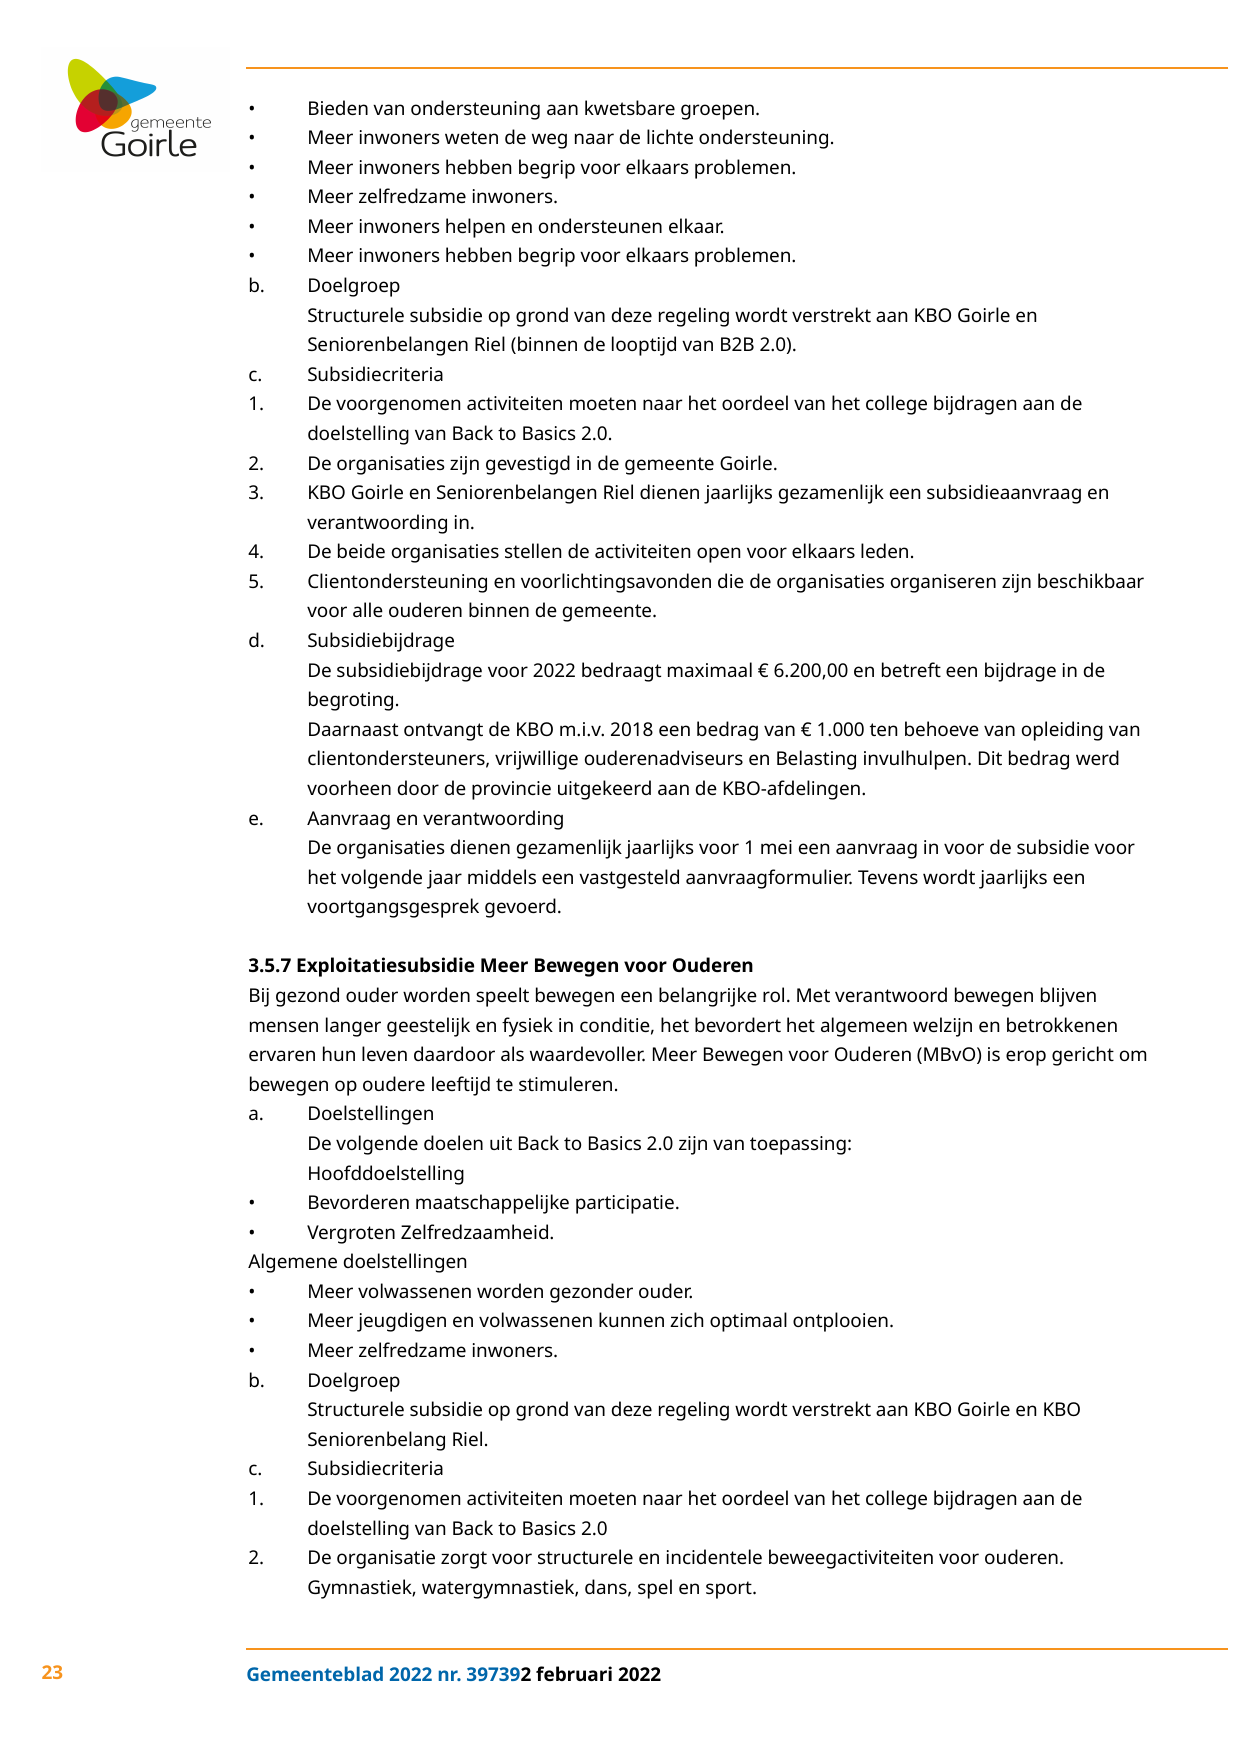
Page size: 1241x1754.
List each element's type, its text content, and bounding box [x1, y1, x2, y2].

list Meer inwoners helpen en ondersteunen elkaar. [248, 213, 1152, 239]
list De beide organisaties stellen de activiteiten open voor elkaars leden. [248, 538, 1152, 564]
list De organisaties zijn gevestigd in de gemeente Goirle. [248, 450, 1152, 476]
list Subsidiebijdrage [248, 627, 1152, 653]
list Daarnaast ontvangt de KBO m.i.v. 2018 een bedrag van € 1.000 ten behoeve van opleiding van clientondersteuners, vrijwillige ouderenadviseurs en Belasting invulhulpen. Dit bedrag werd voorheen door de provincie uitgekeerd aan de KBO-afdelingen. [248, 716, 1152, 801]
list Clientondersteuning en voorlichtingsavonden die de organisaties organiseren zijn beschikbaar voor alle ouderen binnen de gemeente. [248, 568, 1152, 623]
list Structurele subsidie op grond van deze regeling wordt verstrekt aan KBO Goirle en Seniorenbelangen Riel (binnen de looptijd van B2B 2.0). [248, 302, 1152, 357]
list KBO Goirle en Seniorenbelangen Riel dienen jaarlijks gezamenlijk een subsidieaanvraag en verantwoording in. [248, 479, 1152, 535]
text 3.5.7 Exploitatiesubsidie Meer Bewegen voor Ouderen [248, 953, 1152, 978]
list Bevorderen maatschappelijke participatie. [248, 1189, 1152, 1215]
list Bieden van ondersteuning aan kwetsbare groepen. [248, 95, 1152, 121]
list De organisaties dienen gezamenlijk jaarlijks voor 1 mei een aanvraag in voor de subsidie voor het volgende jaar middels een vastgesteld aanvraagformulier. Tevens wordt jaarlijks een voortgangsgesprek gevoerd. [248, 834, 1152, 919]
text Bij gezond ouder worden speelt bewegen een belangrijke rol. Met verantwoord bewegen blijven mensen langer geestelijk en fysiek in conditie, het bevordert het algemeen welzijn en betrokkenen ervaren hun leven daardoor als waardevoller. Meer Bewegen voor Ouderen (MBvO) is erop gericht om bewegen op oudere leeftijd te stimuleren. [248, 982, 1152, 1097]
list Doelgroep [248, 1367, 1152, 1393]
list Meer jeugdigen en volwassenen kunnen zich optimaal ontplooien. [248, 1308, 1152, 1333]
list Meer zelfredzame inwoners. [248, 183, 1152, 209]
list Doelstellingen [248, 1101, 1152, 1126]
list Meer inwoners hebben begrip voor elkaars problemen. [248, 154, 1152, 180]
list De subsidiebijdrage voor 2022 bedraagt maximaal € 6.200,00 en betreft een bijdrage in de begroting. [248, 657, 1152, 712]
list Meer inwoners hebben begrip voor elkaars problemen. [248, 243, 1152, 268]
text Algemene doelstellingen [248, 1248, 1152, 1274]
list Doelgroep [248, 272, 1152, 298]
picture [41, 47, 231, 172]
list De volgende doelen uit Back to Basics 2.0 zijn van toepassing: [248, 1130, 1152, 1156]
list De voorgenomen activiteiten moeten naar het oordeel van het college bijdragen aan de doelstelling van Back to Basics 2.0 [248, 1485, 1152, 1541]
list Vergroten Zelfredzaamheid. [248, 1219, 1152, 1245]
list De organisatie zorgt voor structurele en incidentele beweegactiviteiten voor ouderen. Gymnastiek, watergymnastiek, dans, spel en sport. [248, 1544, 1152, 1600]
list Structurele subsidie op grond van deze regeling wordt verstrekt aan KBO Goirle en KBO Seniorenbelang Riel. [248, 1396, 1152, 1452]
list Subsidiecriteria [248, 1456, 1152, 1481]
list Aanvraag en verantwoording [248, 805, 1152, 831]
list Meer volwassenen worden gezonder ouder. [248, 1278, 1152, 1304]
list Meer zelfredzame inwoners. [248, 1337, 1152, 1363]
list Subsidiecriteria [248, 361, 1152, 387]
list De voorgenomen activiteiten moeten naar het oordeel van het college bijdragen aan de doelstelling van Back to Basics 2.0. [248, 391, 1152, 446]
list Hoofddoelstelling [248, 1160, 1152, 1186]
list Meer inwoners weten de weg naar de lichte ondersteuning. [248, 124, 1152, 150]
